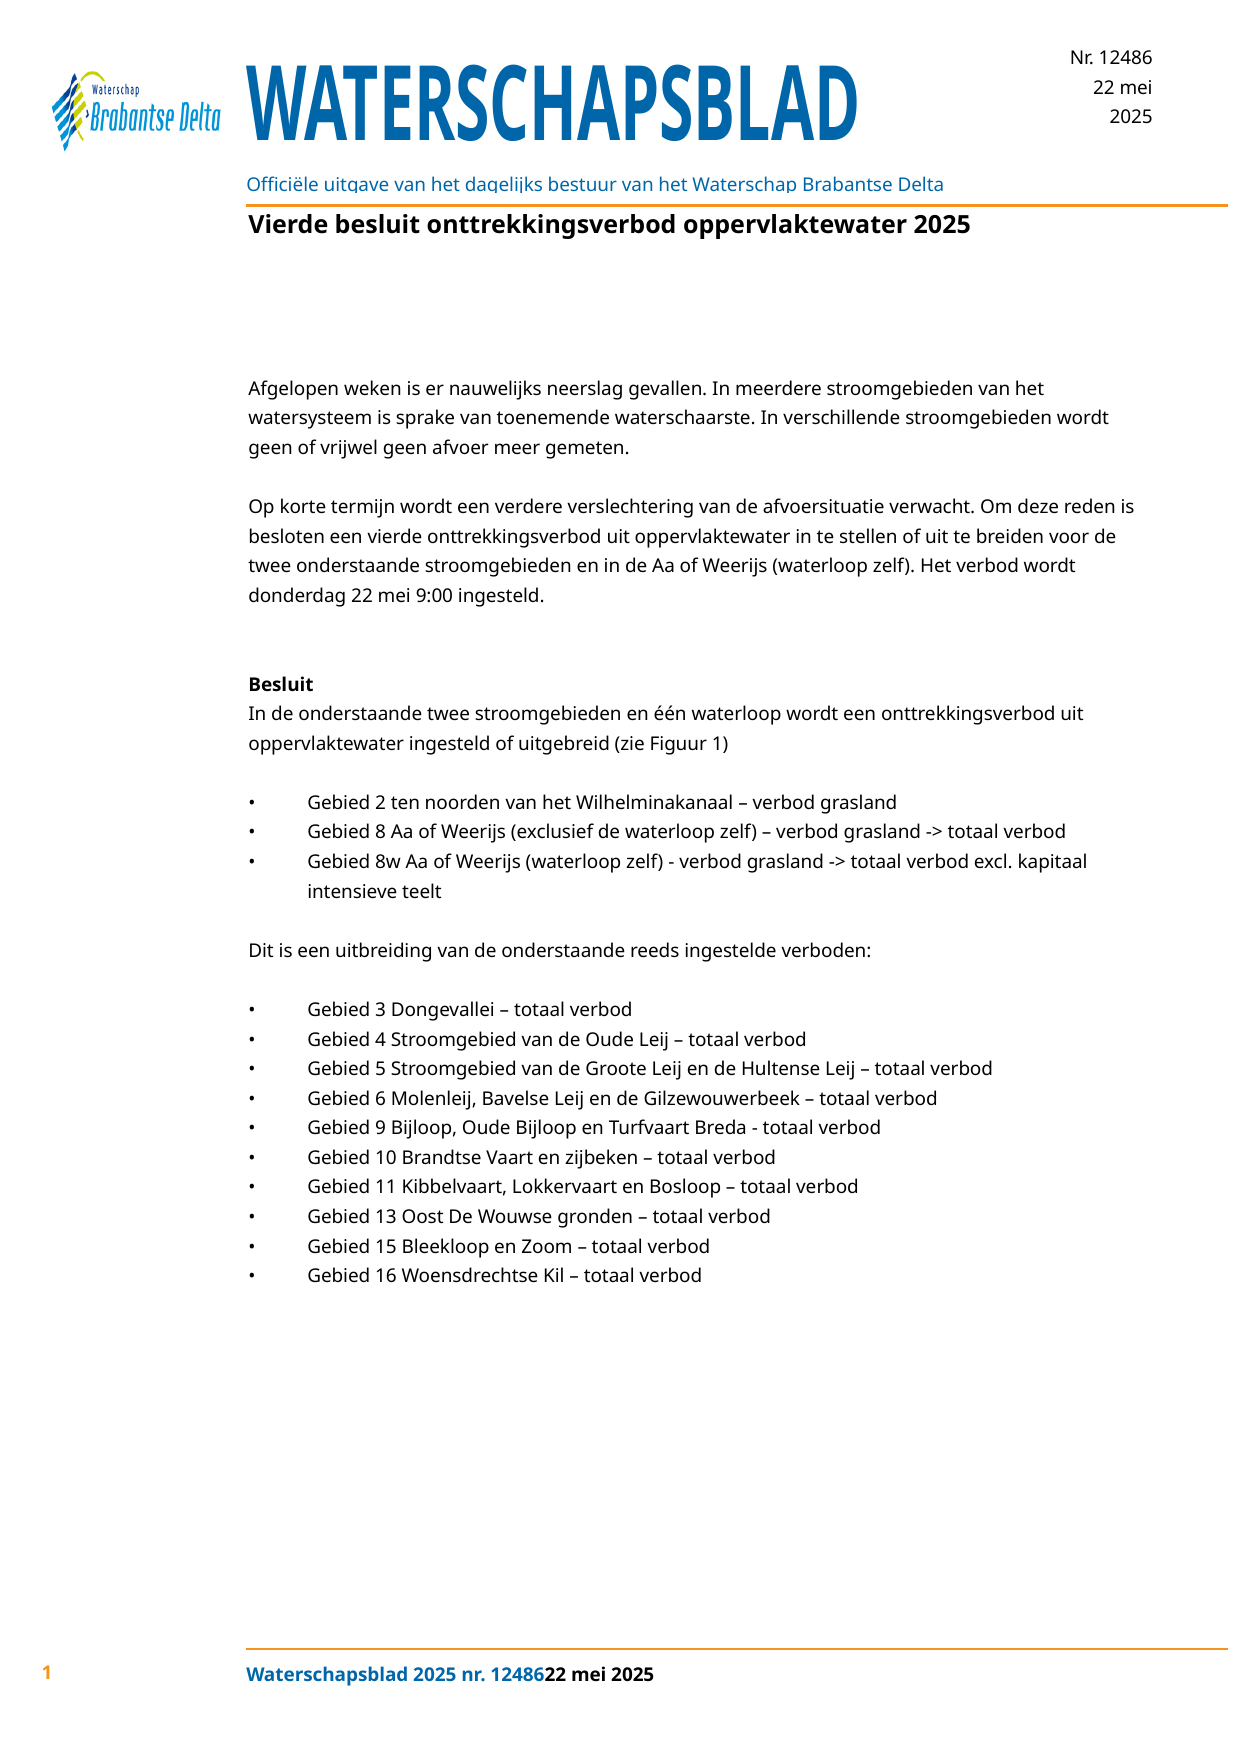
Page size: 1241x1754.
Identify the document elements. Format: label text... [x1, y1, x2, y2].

text In de onderstaande twee stroomgebieden en één waterloop wordt een onttrekkingsverbod uit oppervlaktewater ingesteld of uitgebreid (zie Figuur 1) [248, 700, 1152, 756]
list Gebied 4 Stroomgebied van de Oude Leij – totaal verbod [248, 1026, 1152, 1051]
list Gebied 8w Aa of Weerijs (waterloop zelf) - verbod grasland -> totaal verbod excl. kapitaal intensieve teelt [248, 848, 1152, 903]
list Gebied 2 ten noorden van het Wilhelminakanaal – verbod grasland [248, 789, 1152, 815]
list Gebied 10 Brandtse Vaart en zijbeken – totaal verbod [248, 1144, 1152, 1170]
list Gebied 6 Molenleij, Bavelse Leij en de Gilzewouwerbeek – totaal verbod [248, 1085, 1152, 1111]
list Gebied 13 Oost De Wouwse gronden – totaal verbod [248, 1203, 1152, 1229]
text Afgelopen weken is er nauwelijks neerslag gevallen. In meerdere stroomgebieden van het watersysteem is sprake van toenemende waterschaarste. In verschillende stroomgebieden wordt geen of vrijwel geen afvoer meer gemeten. [248, 375, 1152, 460]
list Gebied 3 Dongevallei – totaal verbod [248, 996, 1152, 1022]
list Gebied 15 Bleekloop en Zoom – totaal verbod [248, 1233, 1152, 1258]
text Besluit [248, 671, 1152, 696]
list Gebied 9 Bijloop, Oude Bijloop en Turfvaart Breda - totaal verbod [248, 1114, 1152, 1140]
text Op korte termijn wordt een verdere verslechtering van de afvoersituatie verwacht. Om deze reden is besloten een vierde onttrekkingsverbod uit oppervlaktewater in te stellen of uit te breiden voor de twee onderstaande stroomgebieden en in de Aa of Weerijs (waterloop zelf). Het verbod wordt donderdag 22 mei 9:00 ingesteld. [248, 493, 1152, 608]
list Gebied 5 Stroomgebied van de Groote Leij en de Hultense Leij – totaal verbod [248, 1055, 1152, 1081]
picture [41, 47, 231, 172]
list Gebied 11 Kibbelvaart, Lokkervaart en Bosloop – totaal verbod [248, 1174, 1152, 1199]
text Dit is een uitbreiding van de onderstaande reeds ingestelde verboden: [248, 937, 1152, 963]
text Vierde besluit onttrekkingsverbod oppervlaktewater 2025 [248, 207, 1152, 241]
list Gebied 16 Woensdrechtse Kil – totaal verbod [248, 1262, 1152, 1288]
list Gebied 8 Aa of Weerijs (exclusief de waterloop zelf) – verbod grasland -> totaal verbod [248, 819, 1152, 844]
